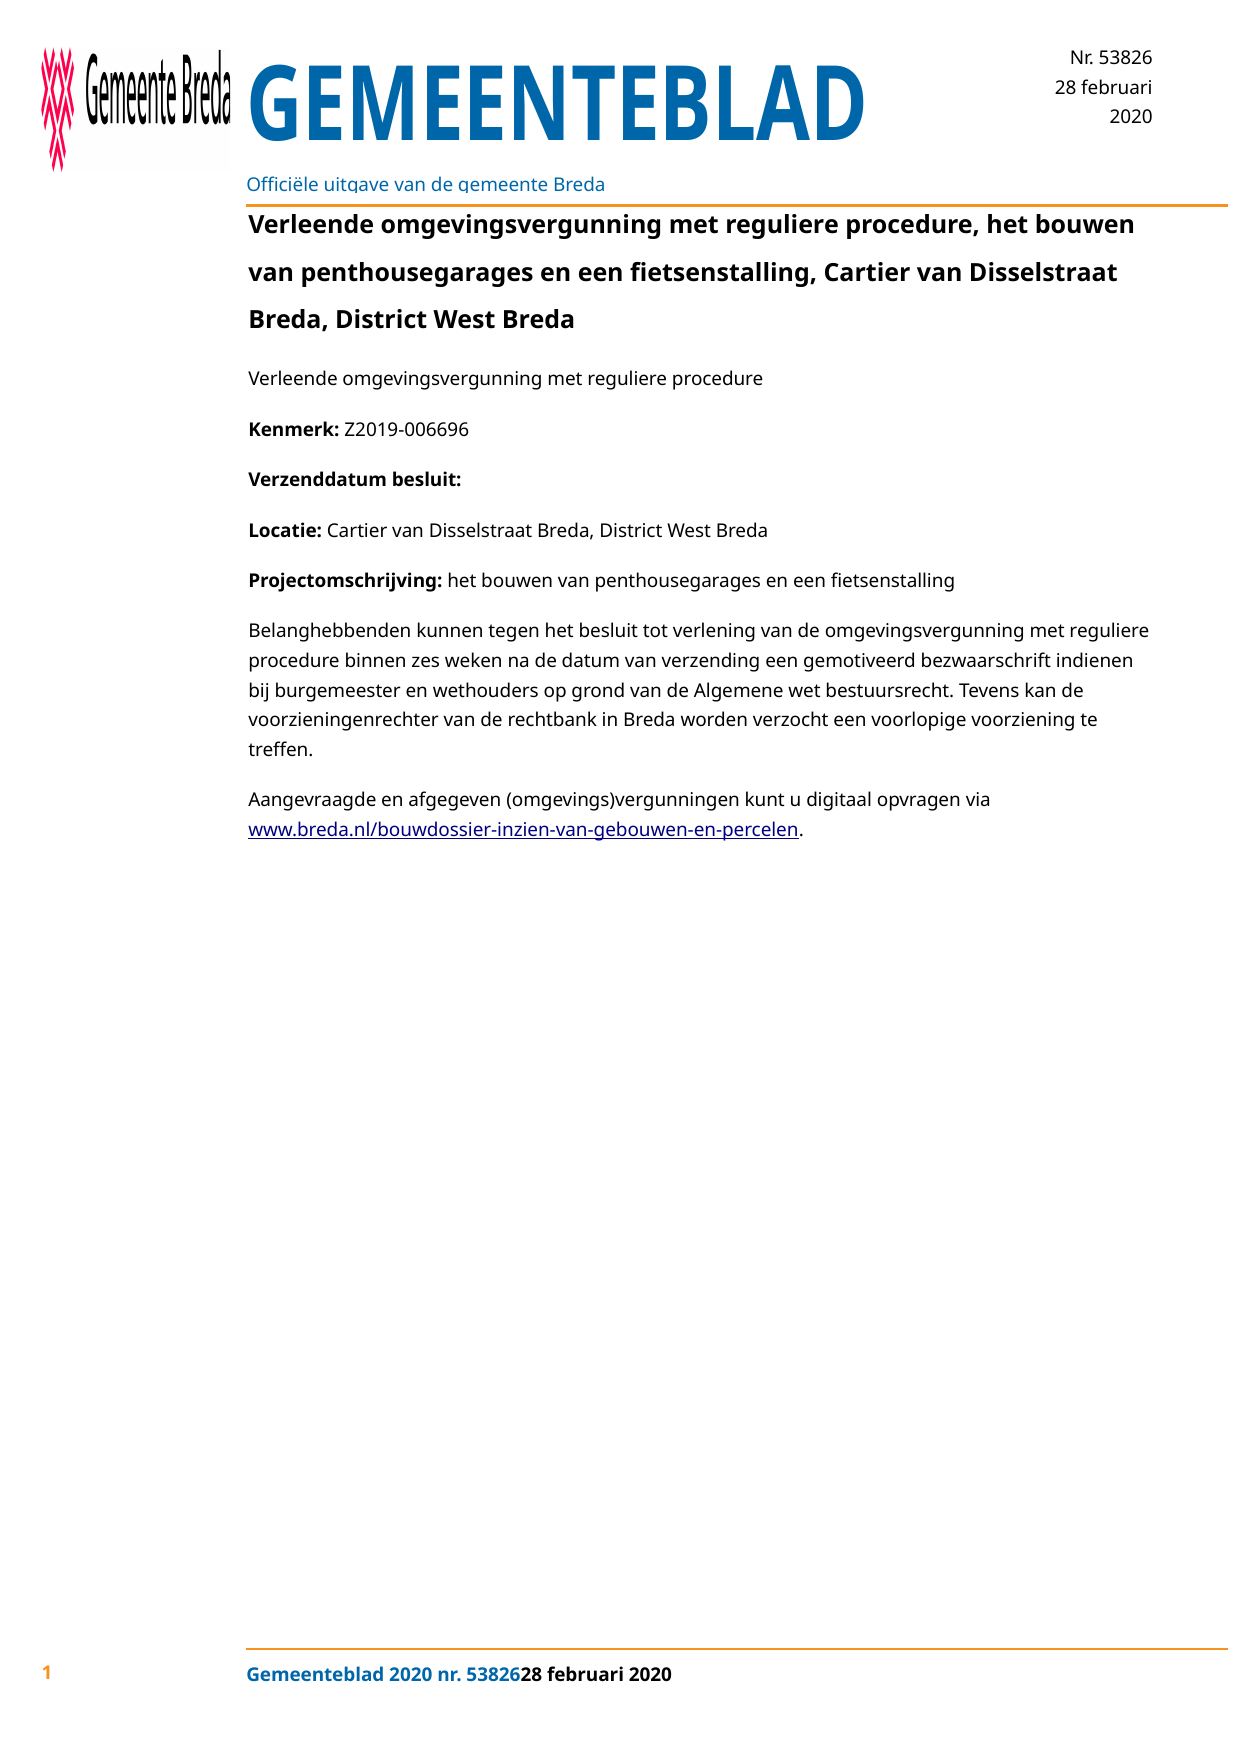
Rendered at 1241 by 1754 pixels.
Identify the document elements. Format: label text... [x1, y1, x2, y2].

text Belanghebbenden kunnen tegen het besluit tot verlening van de omgevingsvergunning met reguliere procedure binnen zes weken na de datum van verzending een gemotiveerd bezwaarschrift indienen bij burgemeester en wethouders op grond van de Algemene wet bestuursrecht. Tevens kan de voorzieningenrechter van de rechtbank in Breda worden verzocht een voorlopige voorziening te treffen. [248, 618, 1152, 762]
text Aangevraagde en afgegeven (omgevings)vergunningen kunt u digitaal opvragen via www.breda.nl/bouwdossier-inzien-van-gebouwen-en-percelen. [248, 786, 1152, 842]
picture [41, 47, 231, 172]
text Projectomschrijving: het bouwen van penthousegarages en een fietsenstalling [248, 567, 1152, 593]
text Verzenddatum besluit: [248, 466, 1152, 492]
text Kenmerk: Z2019-006696 [248, 416, 1152, 442]
text Verleende omgevingsvergunning met reguliere procedure, het bouwen van penthousegarages en een fietsenstalling, Cartier van Disselstraat Breda, District West Breda [248, 207, 1152, 336]
text Locatie: Cartier van Disselstraat Breda, District West Breda [248, 517, 1152, 542]
text Verleende omgevingsvergunning met reguliere procedure [248, 366, 1152, 391]
